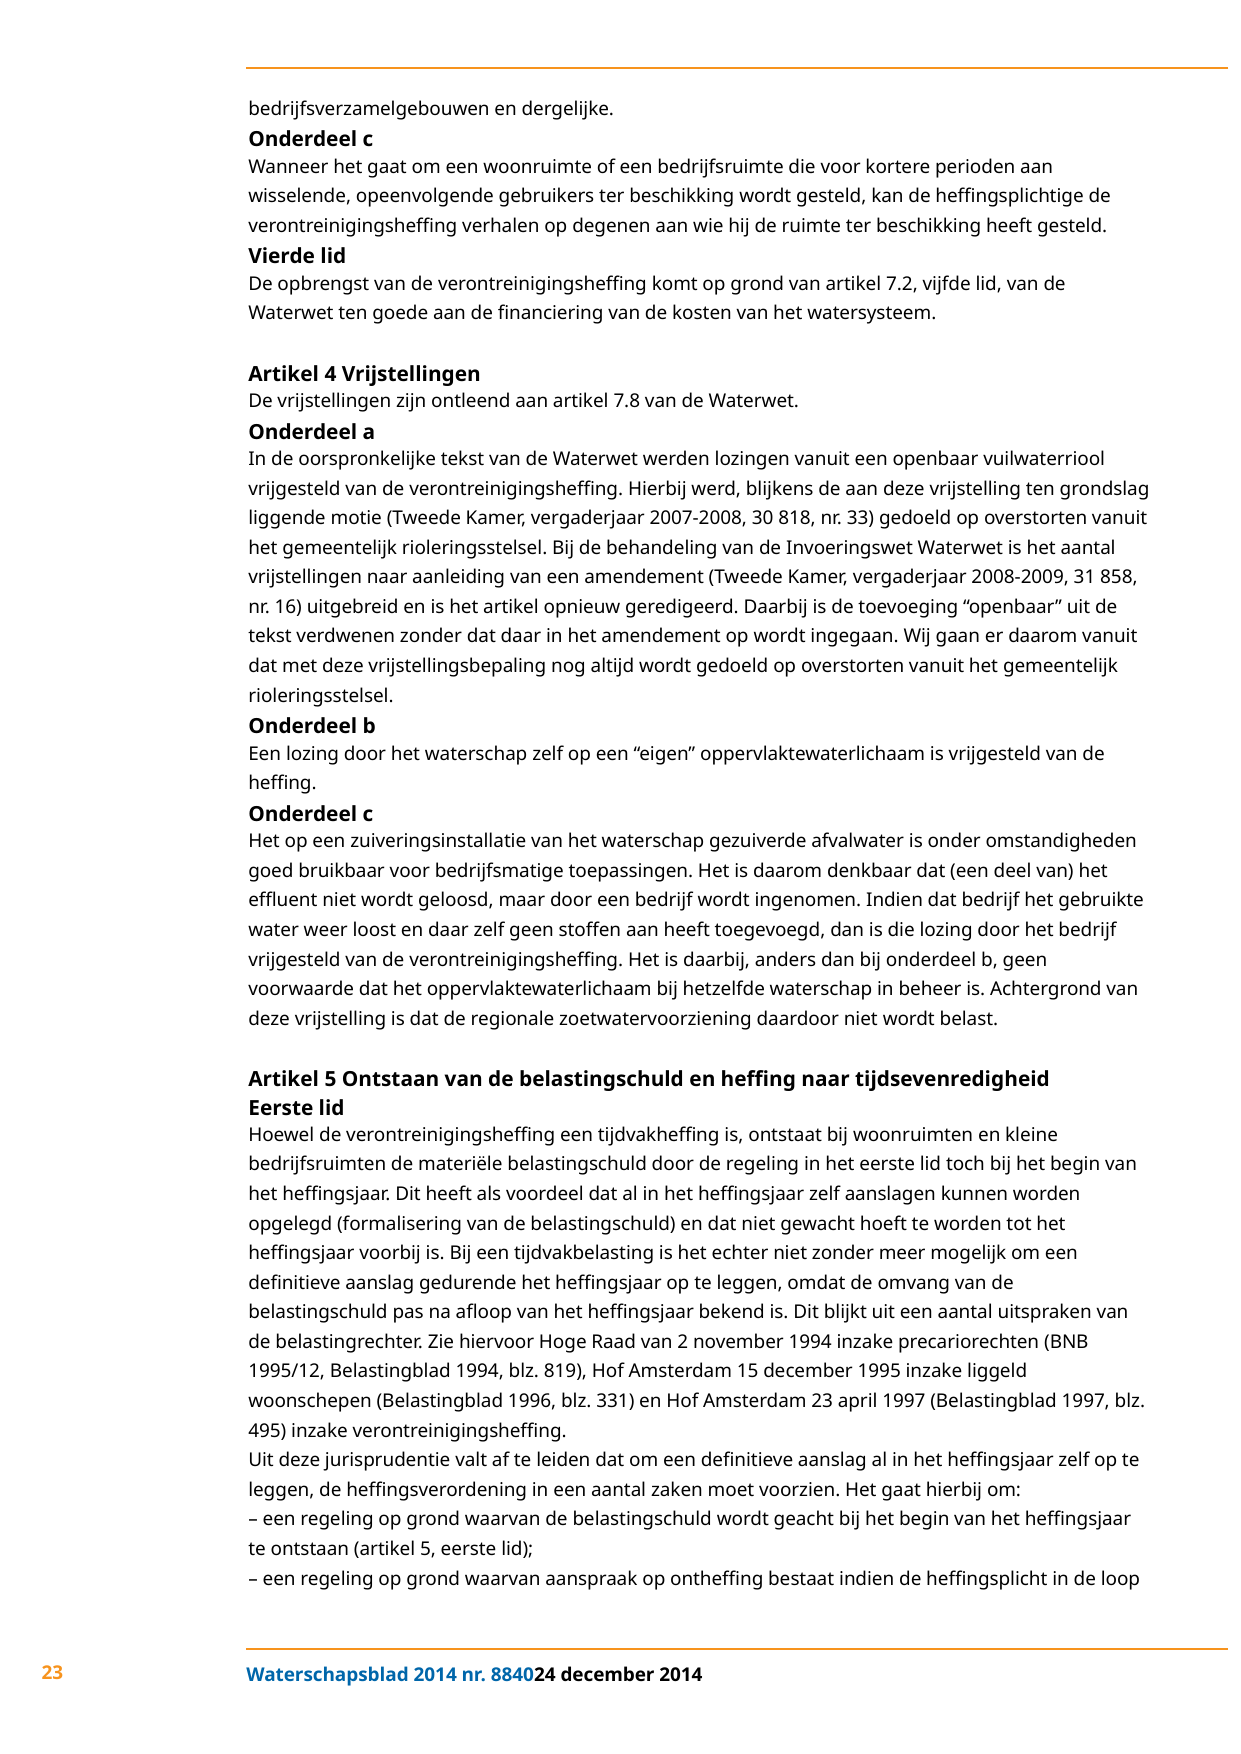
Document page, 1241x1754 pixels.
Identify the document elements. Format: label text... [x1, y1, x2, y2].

text Onderdeel b [248, 711, 1152, 740]
text Een lozing door het waterschap zelf op een “eigen” oppervlaktewaterlichaam is vrijgesteld van de heffing. [248, 740, 1152, 795]
text Hoewel de verontreinigingsheffing een tijdvakheffing is, ontstaat bij woonruimten en kleine bedrijfsruimten de materiële belastingschuld door de regeling in het eerste lid toch bij het begin van het heffingsjaar. Dit heeft als voordeel dat al in het heffingsjaar zelf aanslagen kunnen worden opgelegd (formalisering van de belastingschuld) en dat niet gewacht hoeft te worden tot het heffingsjaar voorbij is. Bij een tijdvakbelasting is het echter niet zonder meer mogelijk om een definitieve aanslag gedurende het heffingsjaar op te leggen, omdat de omvang van de belastingschuld pas na afloop van het heffingsjaar bekend is. Dit blijkt uit een aantal uitspraken van de belastingrechter. Zie hiervoor Hoge Raad van 2 november 1994 inzake precariorechten (BNB 1995/12, Belastingblad 1994, blz. 819), Hof Amsterdam 15 december 1995 inzake liggeld woonschepen (Belastingblad 1996, blz. 331) en Hof Amsterdam 23 april 1997 (Belastingblad 1997, blz. 495) inzake verontreinigingsheffing. [248, 1121, 1152, 1443]
text Wanneer het gaat om een woonruimte of een bedrijfsruimte die voor kortere perioden aan wisselende, opeenvolgende gebruikers ter beschikking wordt gesteld, kan de heffingsplichtige de verontreinigingsheffing verhalen op degenen aan wie hij de ruimte ter beschikking heeft gesteld. [248, 153, 1152, 238]
text De opbrengst van de verontreinigingsheffing komt op grond van artikel 7.2, vijfde lid, van de Waterwet ten goede aan de financiering van de kosten van het watersysteem. [248, 270, 1152, 325]
text Artikel 5 Ontstaan van de belastingschuld en heffing naar tijdsevenredigheid [248, 1064, 1152, 1093]
text – een regeling op grond waarvan de belastingschuld wordt geacht bij het begin van het heffingsjaar te ontstaan (artikel 5, eerste lid); [248, 1506, 1152, 1561]
text Onderdeel c [248, 124, 1152, 153]
text Onderdeel c [248, 799, 1152, 827]
text Vierde lid [248, 242, 1152, 270]
text Het op een zuiveringsinstallatie van het waterschap gezuiverde afvalwater is onder omstandigheden goed bruikbaar voor bedrijfsmatige toepassingen. Het is daarom denkbaar dat (een deel van) het effluent niet wordt geloosd, maar door een bedrijf wordt ingenomen. Indien dat bedrijf het gebruikte water weer loost en daar zelf geen stoffen aan heeft toegevoegd, dan is die lozing door het bedrijf vrijgesteld van de verontreinigingsheffing. Het is daarbij, anders dan bij onderdeel b, geen voorwaarde dat het oppervlaktewaterlichaam bij hetzelfde waterschap in beheer is. Achtergrond van deze vrijstelling is dat de regionale zoetwatervoorziening daardoor niet wordt belast. [248, 827, 1152, 1031]
text Artikel 4 Vrijstellingen [248, 359, 1152, 387]
text – een regeling op grond waarvan aanspraak op ontheffing bestaat indien de heffingsplicht in de loop [248, 1565, 1152, 1591]
text bedrijfsverzamelgebouwen en dergelijke. [248, 95, 1152, 121]
text In de oorspronkelijke tekst van de Waterwet werden lozingen vanuit een openbaar vuilwaterriool vrijgesteld van de verontreinigingsheffing. Hierbij werd, blijkens de aan deze vrijstelling ten grondslag liggende motie (Tweede Kamer, vergaderjaar 2007-2008, 30 818, nr. 33) gedoeld op overstorten vanuit het gemeentelijk rioleringsstelsel. Bij de behandeling van de Invoeringswet Waterwet is het aantal vrijstellingen naar aanleiding van een amendement (Tweede Kamer, vergaderjaar 2008-2009, 31 858, nr. 16) uitgebreid en is het artikel opnieuw geredigeerd. Daarbij is de toevoeging “openbaar” uit de tekst verdwenen zonder dat daar in het amendement op wordt ingegaan. Wij gaan er daarom vanuit dat met deze vrijstellingsbepaling nog altijd wordt gedoeld op overstorten vanuit het gemeentelijk rioleringsstelsel. [248, 445, 1152, 708]
text De vrijstellingen zijn ontleend aan artikel 7.8 van de Waterwet. [248, 387, 1152, 413]
picture [41, 47, 231, 172]
text Onderdeel a [248, 417, 1152, 445]
text Uit deze jurisprudentie valt af te leiden dat om een definitieve aanslag al in het heffingsjaar zelf op te leggen, de heffingsverordening in een aantal zaken moet voorzien. Het gaat hierbij om: [248, 1446, 1152, 1502]
text Eerste lid [248, 1093, 1152, 1121]
